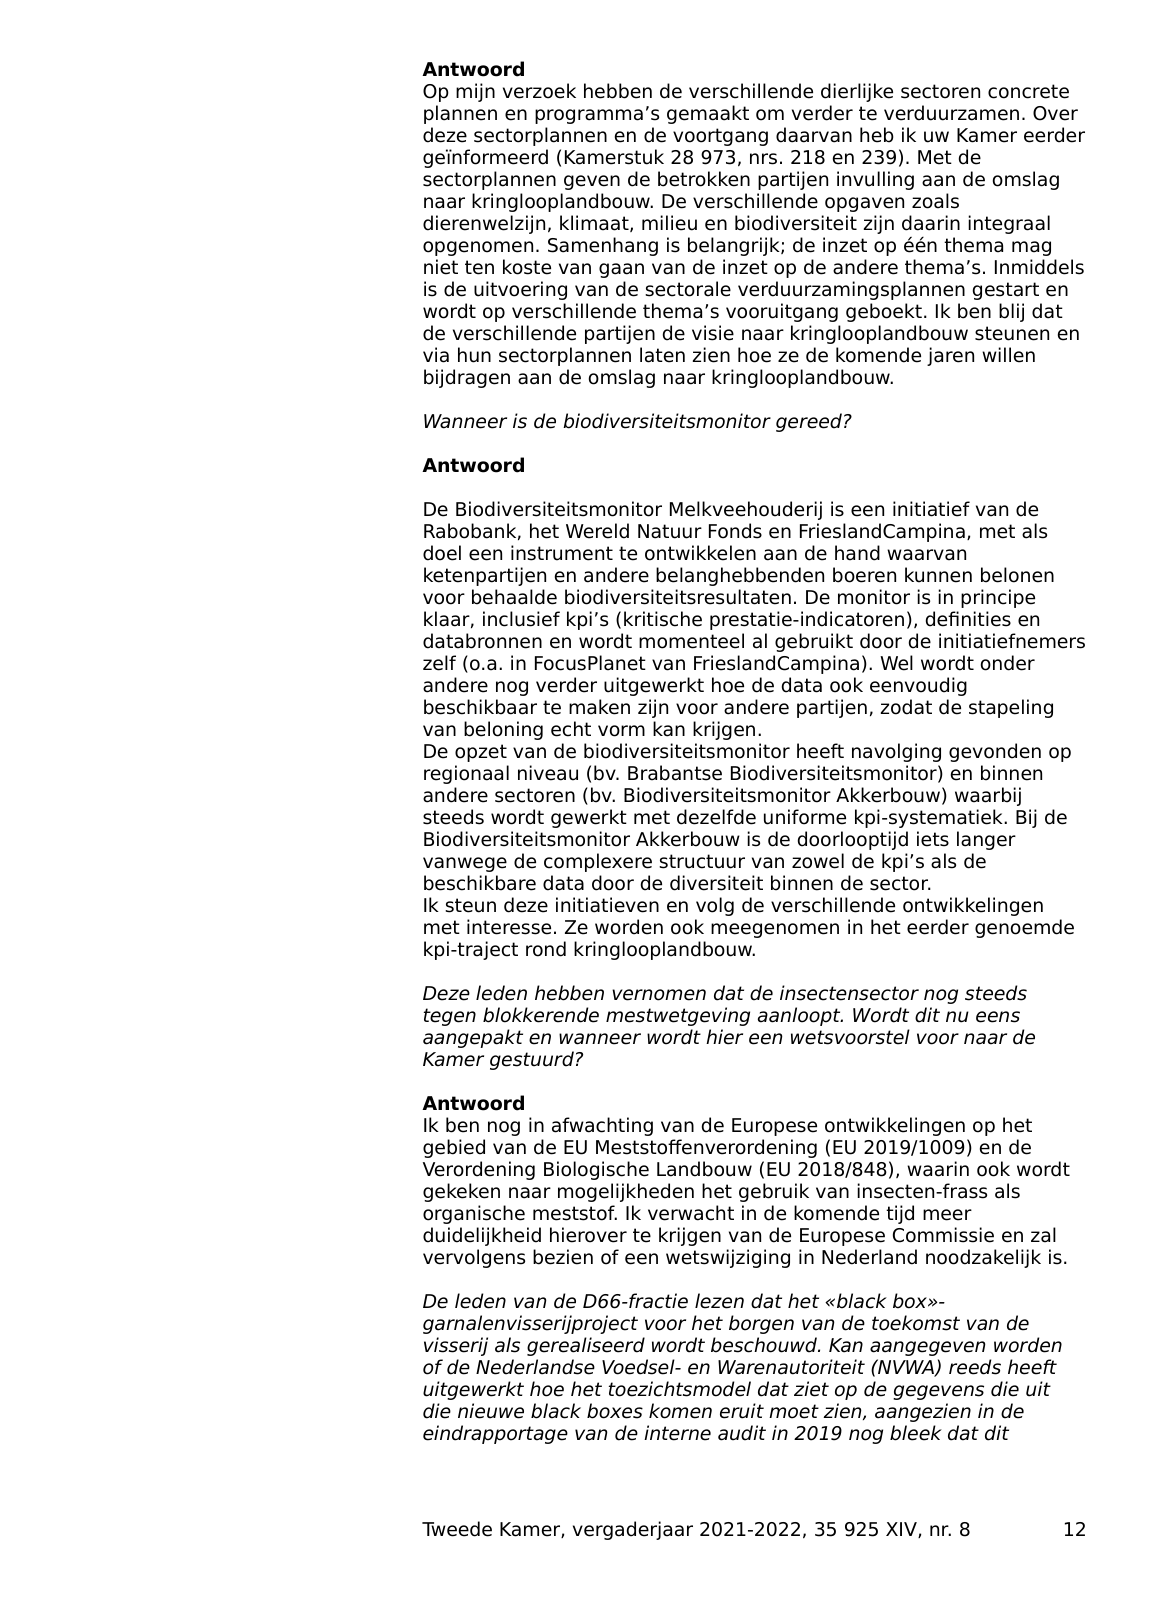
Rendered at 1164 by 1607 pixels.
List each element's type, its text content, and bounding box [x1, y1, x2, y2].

text Ik ben nog in afwachting van de Europese ontwikkelingen op het gebied van de EU Meststoffenverordening (EU 2019/1009) en de Verordening Biologische Landbouw (EU 2018/848), waarin ook wordt gekeken naar mogelijkheden het gebruik van insecten-frass als organische meststof. Ik verwacht in de komende tijd meer duidelijkheid hierover te krijgen van de Europese Commissie en zal vervolgens bezien of een wetswijziging in Nederland noodzakelijk is. [422, 1115, 1087, 1269]
text De opzet van de biodiversiteitsmonitor heeft navolging gevonden op regionaal niveau (bv. Brabantse Biodiversiteitsmonitor) en binnen andere sectoren (bv. Biodiversiteitsmonitor Akkerbouw) waarbij steeds wordt gewerkt met dezelfde uniforme kpi-systematiek. Bij de Biodiversiteitsmonitor Akkerbouw is de doorlooptijd iets langer vanwege de complexere structuur van zowel de kpi’s als de beschikbare data door de diversiteit binnen de sector. [422, 741, 1087, 895]
text Ik steun deze initiatieven en volg de verschillende ontwikkelingen met interesse. Ze worden ook meegenomen in het eerder genoemde kpi-traject rond kringlooplandbouw. [422, 895, 1087, 961]
subtitle Antwoord [422, 455, 1087, 477]
text De leden van de D66-fractie lezen dat het «black box»-garnalenvisserijproject voor het borgen van de toekomst van de visserij als gerealiseerd wordt beschouwd. Kan aangegeven worden of de Nederlandse Voedsel- en Warenautoriteit (NVWA) reeds heeft uitgewerkt hoe het toezichtsmodel dat ziet op de gegevens die uit die nieuwe black boxes komen eruit moet zien, aangezien in de eindrapportage van de interne audit in 2019 nog bleek dat dit [422, 1291, 1087, 1445]
text Deze leden hebben vernomen dat de insectensector nog steeds tegen blokkerende mestwetgeving aanloopt. Wordt dit nu eens aangepakt en wanneer wordt hier een wetsvoorstel voor naar de Kamer gestuurd? [422, 983, 1087, 1071]
subtitle Antwoord [422, 59, 1087, 81]
text Op mijn verzoek hebben de verschillende dierlijke sectoren concrete plannen en programma’s gemaakt om verder te verduurzamen. Over deze sectorplannen en de voortgang daarvan heb ik uw Kamer eerder geïnformeerd (Kamerstuk 28 973, nrs. 218 en 239). Met de sectorplannen geven de betrokken partijen invulling aan de omslag naar kringlooplandbouw. De verschillende opgaven zoals dierenwelzijn, klimaat, milieu en biodiversiteit zijn daarin integraal opgenomen. Samenhang is belangrijk; de inzet op één thema mag niet ten koste van gaan van de inzet op de andere thema’s. Inmiddels is de uitvoering van de sectorale verduurzamingsplannen gestart en wordt op verschillende thema’s vooruitgang geboekt. Ik ben blij dat de verschillende partijen de visie naar kringlooplandbouw steunen en via hun sectorplannen laten zien hoe ze de komende jaren willen bijdragen aan de omslag naar kringlooplandbouw. [422, 81, 1087, 389]
text De Biodiversiteitsmonitor Melkveehouderij is een initiatief van de Rabobank, het Wereld Natuur Fonds en FrieslandCampina, met als doel een instrument te ontwikkelen aan de hand waarvan ketenpartijen en andere belanghebbenden boeren kunnen belonen voor behaalde biodiversiteitsresultaten. De monitor is in principe klaar, inclusief kpi’s (kritische prestatie-indicatoren), definities en databronnen en wordt momenteel al gebruikt door de initiatiefnemers zelf (o.a. in FocusPlanet van FrieslandCampina). Wel wordt onder andere nog verder uitgewerkt hoe de data ook eenvoudig beschikbaar te maken zijn voor andere partijen, zodat de stapeling van beloning echt vorm kan krijgen. [422, 499, 1087, 741]
text Wanneer is de biodiversiteitsmonitor gereed? [422, 411, 1087, 433]
subtitle Antwoord [422, 1093, 1087, 1115]
